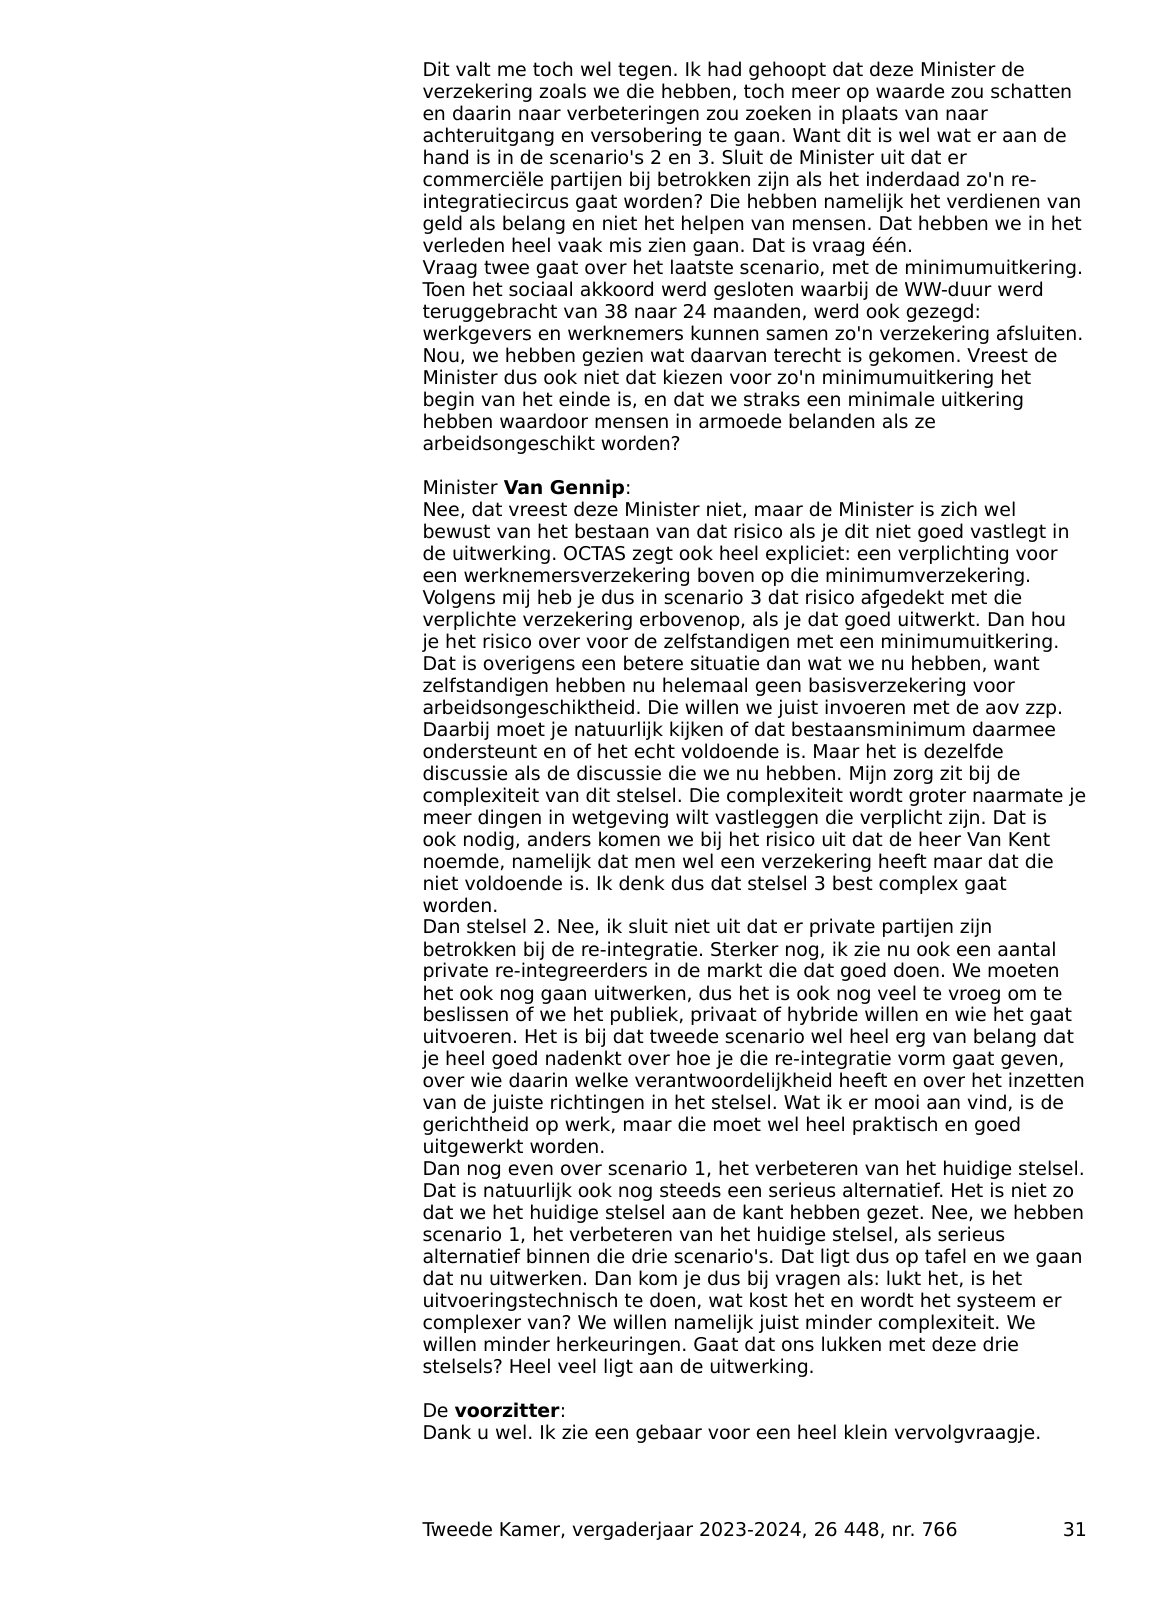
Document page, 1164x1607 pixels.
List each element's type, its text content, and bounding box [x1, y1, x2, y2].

text Dan nog even over scenario 1, het verbeteren van het huidige stelsel. Dat is natuurlijk ook nog steeds een serieus alternatief. Het is niet zo dat we het huidige stelsel aan de kant hebben gezet. Nee, we hebben scenario 1, het verbeteren van het huidige stelsel, als serieus alternatief binnen die drie scenario's. Dat ligt dus op tafel en we gaan dat nu uitwerken. Dan kom je dus bij vragen als: lukt het, is het uitvoeringstechnisch te doen, wat kost het en wordt het systeem er complexer van? We willen namelijk juist minder complexiteit. We willen minder herkeuringen. Gaat dat ons lukken met deze drie stelsels? Heel veel ligt aan de uitwerking. [422, 1158, 1087, 1378]
text Minister Van Gennip: [422, 477, 1087, 499]
text Dit valt me toch wel tegen. Ik had gehoopt dat deze Minister de verzekering zoals we die hebben, toch meer op waarde zou schatten en daarin naar verbeteringen zou zoeken in plaats van naar achteruitgang en versobering te gaan. Want dit is wel wat er aan de hand is in de scenario's 2 en 3. Sluit de Minister uit dat er commerciële partijen bij betrokken zijn als het inderdaad zo'n re-integratiecircus gaat worden? Die hebben namelijk het verdienen van geld als belang en niet het helpen van mensen. Dat hebben we in het verleden heel vaak mis zien gaan. Dat is vraag één. [422, 59, 1087, 257]
text Dan stelsel 2. Nee, ik sluit niet uit dat er private partijen zijn betrokken bij de re-integratie. Sterker nog, ik zie nu ook een aantal private re-integreerders in de markt die dat goed doen. We moeten het ook nog gaan uitwerken, dus het is ook nog veel te vroeg om te beslissen of we het publiek, privaat of hybride willen en wie het gaat uitvoeren. Het is bij dat tweede scenario wel heel erg van belang dat je heel goed nadenkt over hoe je die re-integratie vorm gaat geven, over wie daarin welke verantwoordelijkheid heeft en over het inzetten van de juiste richtingen in het stelsel. Wat ik er mooi aan vind, is de gerichtheid op werk, maar die moet wel heel praktisch en goed uitgewerkt worden. [422, 916, 1087, 1158]
text Vraag twee gaat over het laatste scenario, met de minimumuitkering. Toen het sociaal akkoord werd gesloten waarbij de WW-duur werd teruggebracht van 38 naar 24 maanden, werd ook gezegd: werkgevers en werknemers kunnen samen zo'n verzekering afsluiten. Nou, we hebben gezien wat daarvan terecht is gekomen. Vreest de Minister dus ook niet dat kiezen voor zo'n minimumuitkering het begin van het einde is, en dat we straks een minimale uitkering hebben waardoor mensen in armoede belanden als ze arbeidsongeschikt worden? [422, 257, 1087, 455]
text Nee, dat vreest deze Minister niet, maar de Minister is zich wel bewust van het bestaan van dat risico als je dit niet goed vastlegt in de uitwerking. OCTAS zegt ook heel expliciet: een verplichting voor een werknemersverzekering boven op die minimumverzekering. Volgens mij heb je dus in scenario 3 dat risico afgedekt met die verplichte verzekering erbovenop, als je dat goed uitwerkt. Dan hou je het risico over voor de zelfstandigen met een minimumuitkering. Dat is overigens een betere situatie dan wat we nu hebben, want zelfstandigen hebben nu helemaal geen basisverzekering voor arbeidsongeschiktheid. Die willen we juist invoeren met de aov zzp. Daarbij moet je natuurlijk kijken of dat bestaansminimum daarmee ondersteunt en of het echt voldoende is. Maar het is dezelfde discussie als de discussie die we nu hebben. Mijn zorg zit bij de complexiteit van dit stelsel. Die complexiteit wordt groter naarmate je meer dingen in wetgeving wilt vastleggen die verplicht zijn. Dat is ook nodig, anders komen we bij het risico uit dat de heer Van Kent noemde, namelijk dat men wel een verzekering heeft maar dat die niet voldoende is. Ik denk dus dat stelsel 3 best complex gaat worden. [422, 499, 1087, 916]
text De voorzitter: [422, 1400, 1087, 1422]
text Dank u wel. Ik zie een gebaar voor een heel klein vervolgvraagje. [422, 1422, 1087, 1444]
